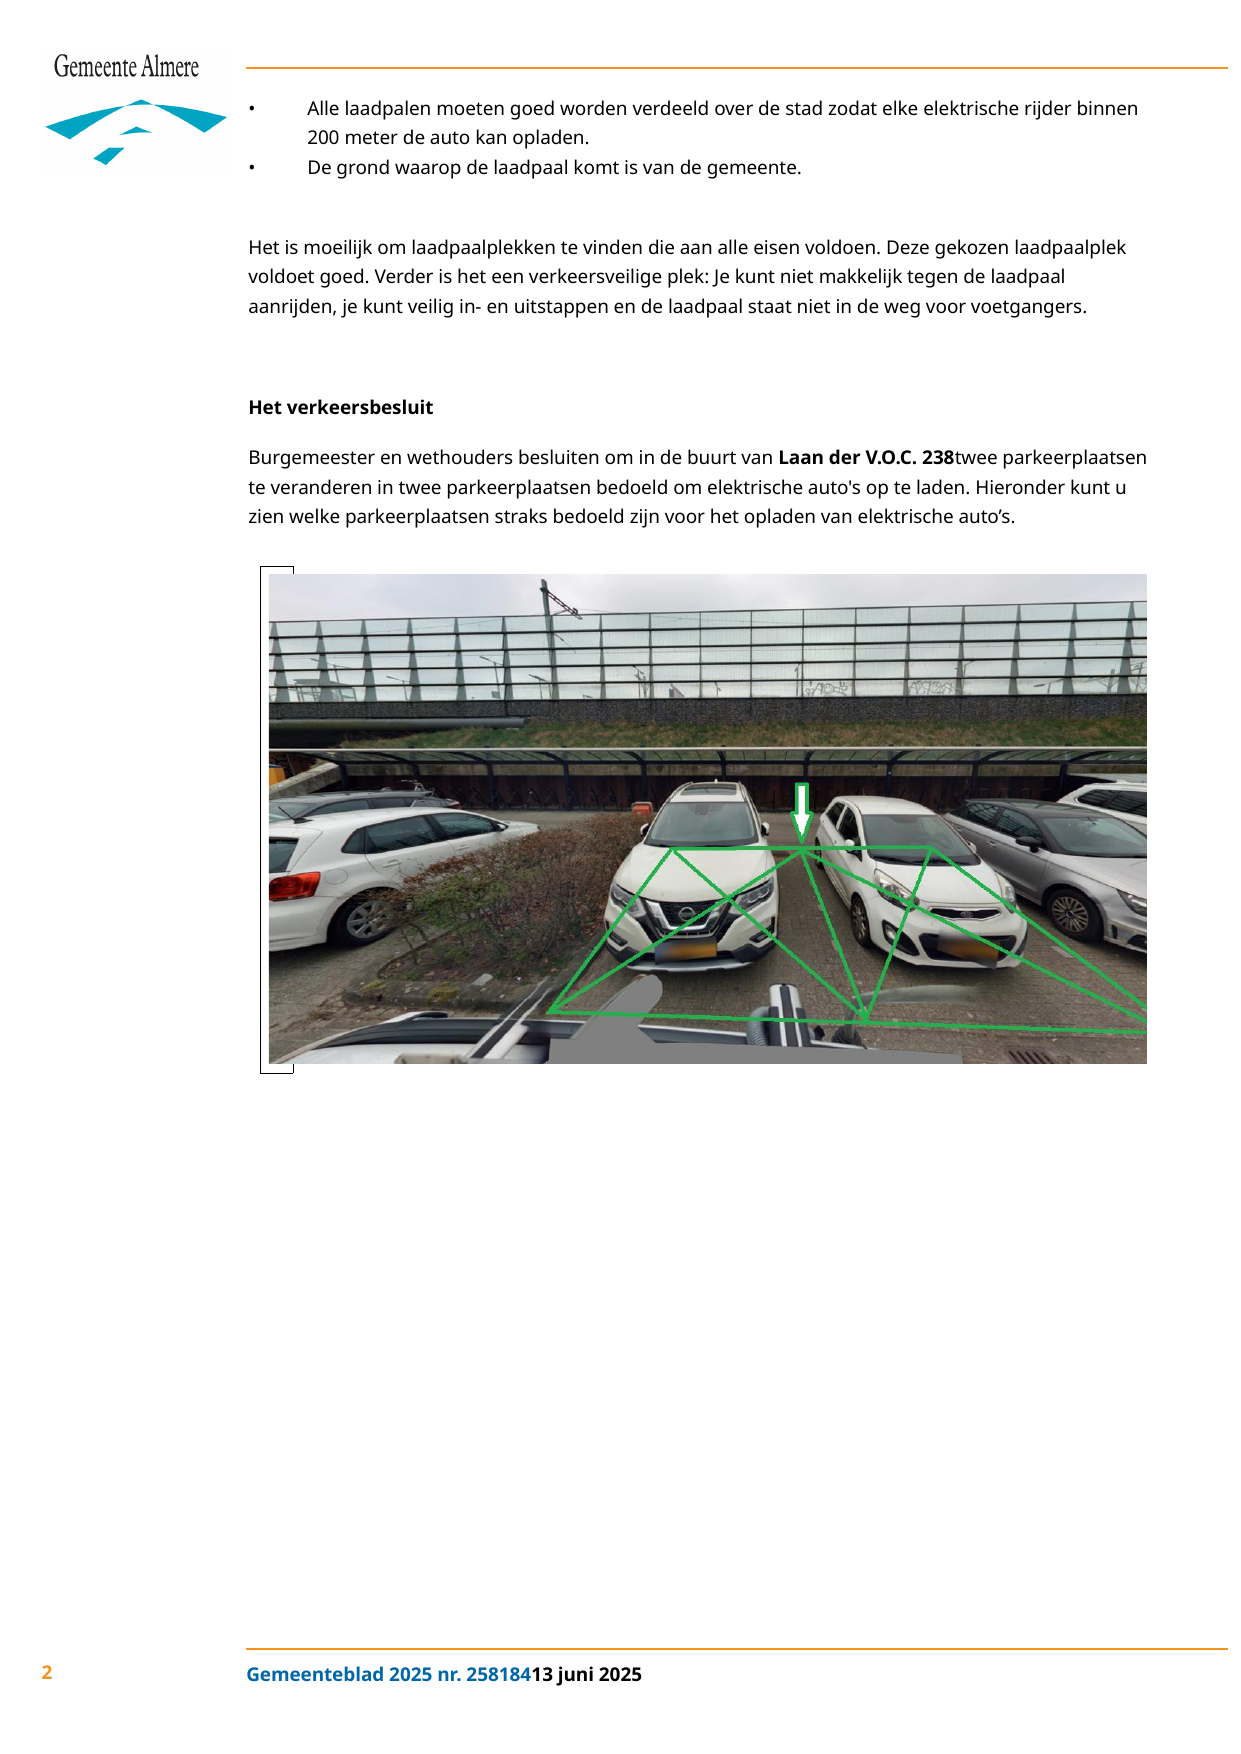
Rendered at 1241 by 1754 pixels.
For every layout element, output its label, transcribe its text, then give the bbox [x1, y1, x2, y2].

picture [268, 574, 1147, 1064]
list De grond waarop de laadpaal komt is van de gemeente. [248, 154, 1152, 180]
text Het verkeersbesluit [248, 394, 1152, 420]
text Burgemeester en wethouders besluiten om in de buurt van Laan der V.O.C. 238twee parkeerplaatsen te veranderen in twee parkeerplaatsen bedoeld om elektrische auto's op te laden. Hieronder kunt u zien welke parkeerplaatsen straks bedoeld zijn voor het opladen van elektrische auto’s. [248, 444, 1152, 529]
list Alle laadpalen moeten goed worden verdeeld over de stad zodat elke elektrische rijder binnen 200 meter de auto kan opladen. [248, 95, 1152, 150]
picture [41, 47, 231, 172]
text Het is moeilijk om laadpaalplekken te vinden die aan alle eisen voldoen. Deze gekozen laadpaalplek voldoet goed. Verder is het een verkeersveilige plek: Je kunt niet makkelijk tegen de laadpaal aanrijden, je kunt veilig in- en uitstappen en de laadpaal staat niet in de weg voor voetgangers. [248, 234, 1152, 319]
